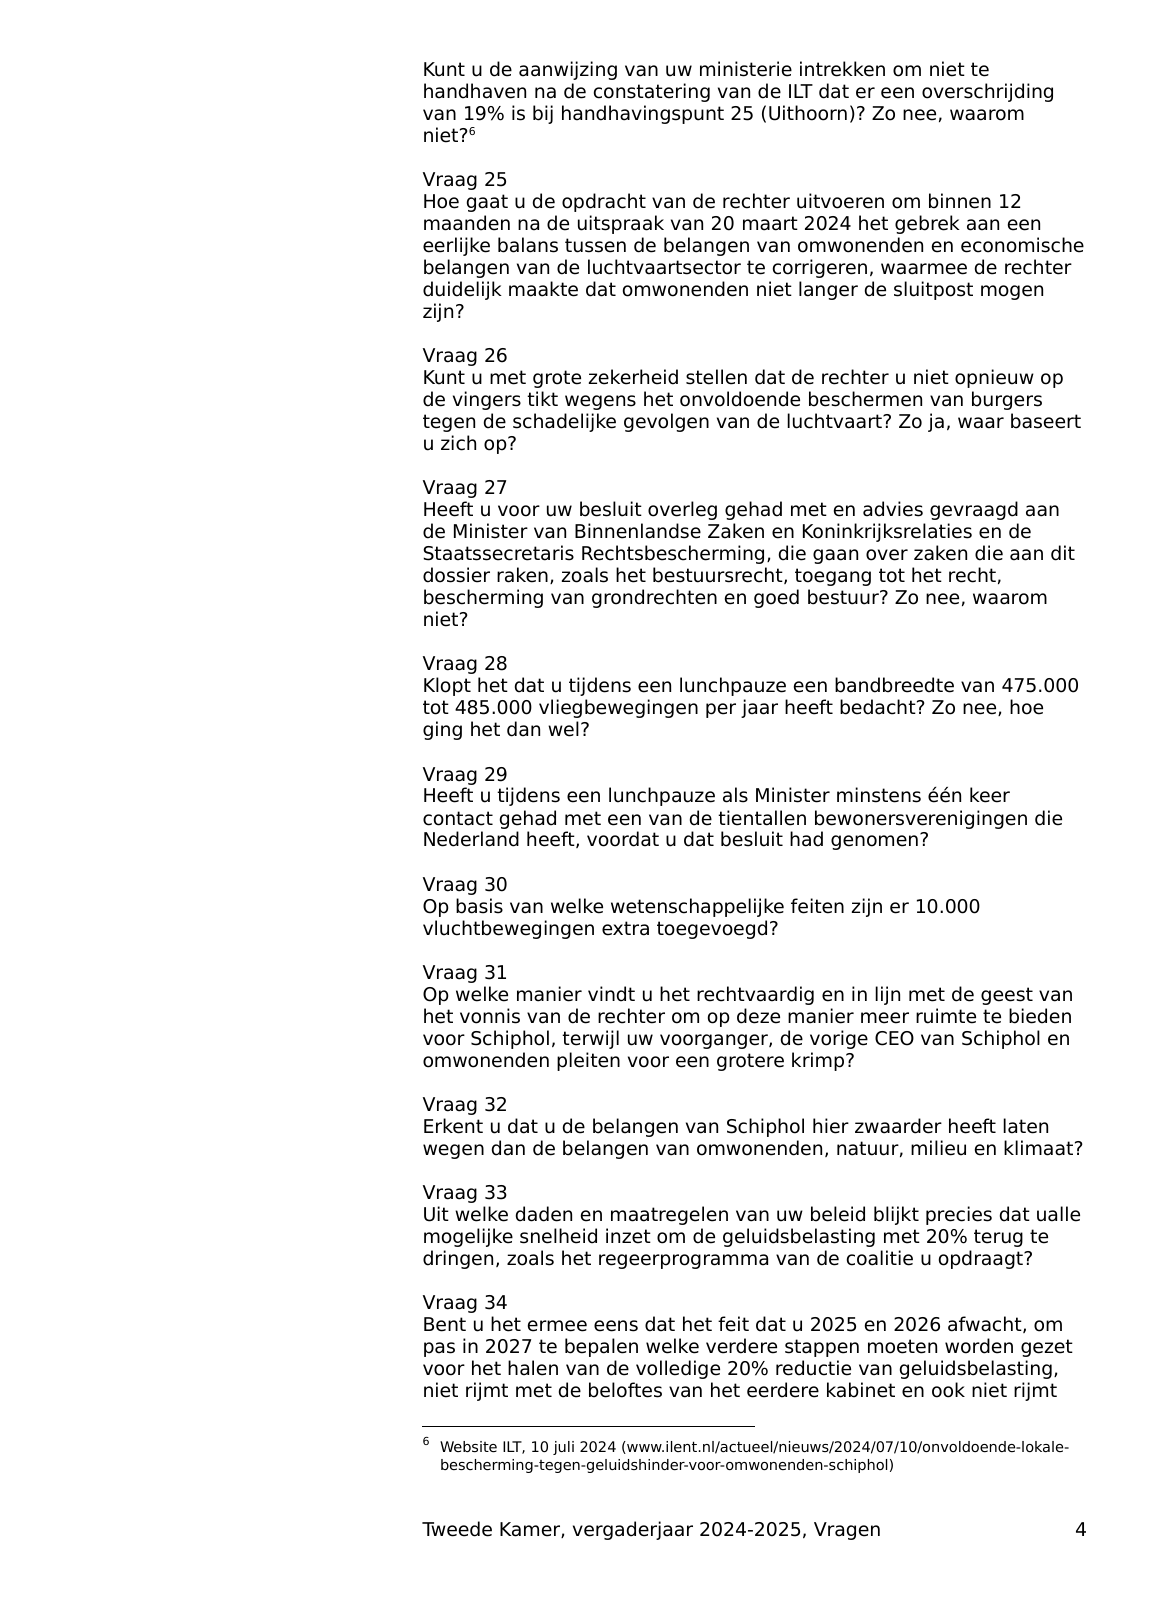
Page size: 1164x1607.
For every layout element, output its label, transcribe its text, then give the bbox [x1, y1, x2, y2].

text Vraag 25 [422, 169, 1087, 191]
text Vraag 31 [422, 962, 1087, 984]
text Op basis van welke wetenschappelijke feiten zijn er 10.000 vluchtbewegingen extra toegevoegd? [422, 896, 1087, 939]
text Kunt u met grote zekerheid stellen dat de rechter u niet opnieuw op de vingers tikt wegens het onvoldoende beschermen van burgers tegen de schadelijke gevolgen van de luchtvaart? Zo ja, waar baseert u zich op? [422, 367, 1087, 455]
text Vraag 27 [422, 477, 1087, 499]
text Erkent u dat u de belangen van Schiphol hier zwaarder heeft laten wegen dan de belangen van omwonenden, natuur, milieu en klimaat? [422, 1116, 1087, 1160]
text Vraag 34 [422, 1292, 1087, 1314]
text Vraag 32 [422, 1094, 1087, 1116]
text Heeft u voor uw besluit overleg gehad met en advies gevraagd aan de Minister van Binnenlandse Zaken en Koninkrijksrelaties en de Staatssecretaris Rechtsbescherming, die gaan over zaken die aan dit dossier raken, zoals het bestuursrecht, toegang tot het recht, bescherming van grondrechten en goed bestuur? Zo nee, waarom niet? [422, 499, 1087, 631]
text Hoe gaat u de opdracht van de rechter uitvoeren om binnen 12 maanden na de uitspraak van 20 maart 2024 het gebrek aan een eerlijke balans tussen de belangen van omwonenden en economische belangen van de luchtvaartsector te corrigeren, waarmee de rechter duidelijk maakte dat omwonenden niet langer de sluitpost mogen zijn? [422, 191, 1087, 323]
text Op welke manier vindt u het rechtvaardig en in lijn met de geest van het vonnis van de rechter om op deze manier meer ruimte te bieden voor Schiphol, terwijl uw voorganger, de vorige CEO van Schiphol en omwonenden pleiten voor een grotere krimp? [422, 984, 1087, 1072]
text Uit welke daden en maatregelen van uw beleid blijkt precies dat ualle mogelijke snelheid inzet om de geluidsbelasting met 20% terug te dringen, zoals het regeerprogramma van de coalitie u opdraagt? [422, 1204, 1087, 1270]
text Website ILT, 10 juli 2024 (www.ilent.nl/actueel/nieuws/2024/07/10/onvoldoende-lokale-bescherming-tegen-geluidshinder-voor-omwonenden-schiphol) [422, 1435, 1087, 1474]
text Klopt het dat u tijdens een lunchpauze een bandbreedte van 475.000 tot 485.000 vliegbewegingen per jaar heeft bedacht? Zo nee, hoe ging het dan wel? [422, 675, 1087, 741]
text Vraag 29 [422, 763, 1087, 785]
text Bent u het ermee eens dat het feit dat u 2025 en 2026 afwacht, om pas in 2027 te bepalen welke verdere stappen moeten worden gezet voor het halen van de volledige 20% reductie van geluidsbelasting, niet rijmt met de beloftes van het eerdere kabinet en ook niet rijmt [422, 1314, 1087, 1402]
text Heeft u tijdens een lunchpauze als Minister minstens één keer contact gehad met een van de tientallen bewonersverenigingen die Nederland heeft, voordat u dat besluit had genomen? [422, 785, 1087, 851]
text Vraag 33 [422, 1182, 1087, 1204]
text Vraag 26 [422, 345, 1087, 367]
text Vraag 30 [422, 873, 1087, 896]
text Vraag 28 [422, 653, 1087, 675]
text Kunt u de aanwijzing van uw ministerie intrekken om niet te handhaven na de constatering van de ILT dat er een overschrijding van 19% is bij handhavingspunt 25 (Uithoorn)? Zo nee, waarom niet? [422, 59, 1087, 147]
